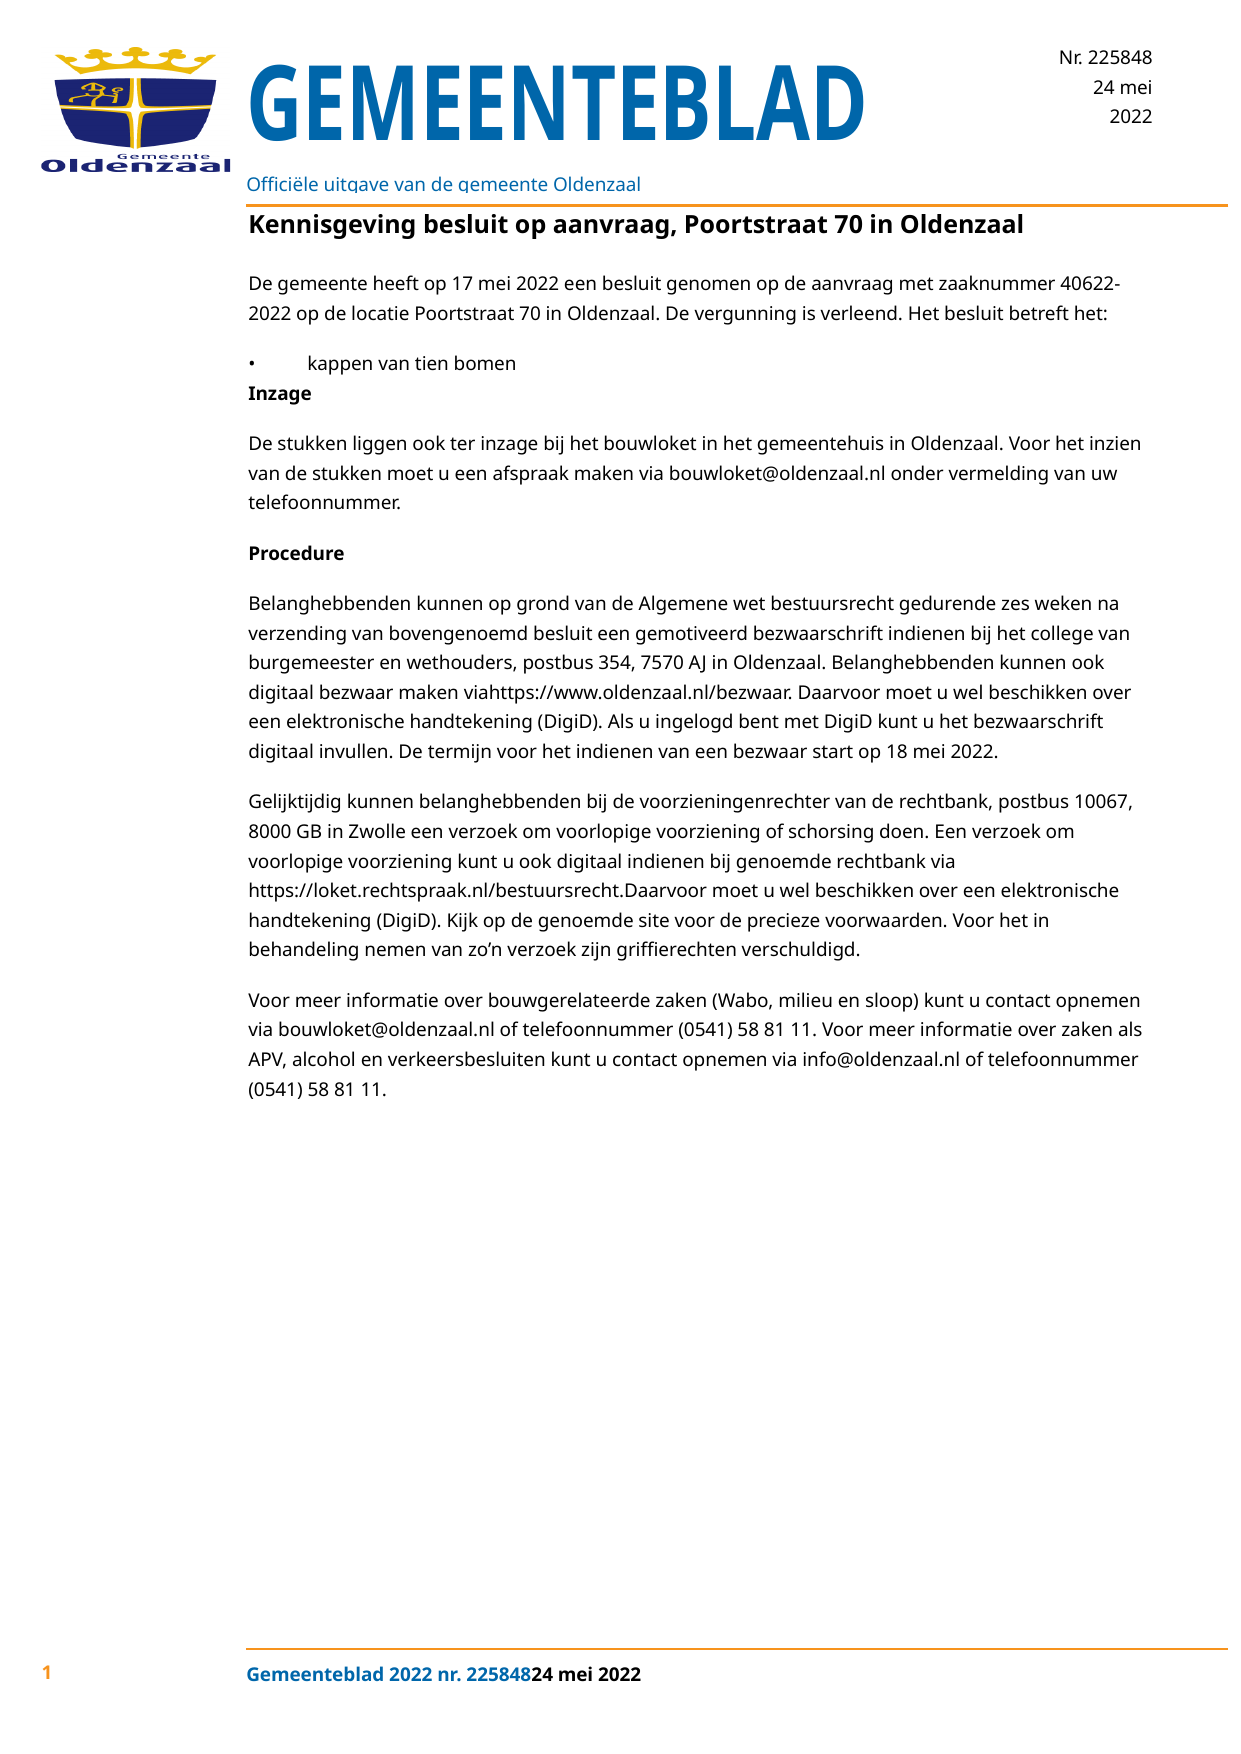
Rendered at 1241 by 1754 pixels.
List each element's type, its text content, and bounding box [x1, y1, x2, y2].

text De gemeente heeft op 17 mei 2022 een besluit genomen op de aanvraag met zaaknummer 40622-2022 op de locatie Poortstraat 70 in Oldenzaal. De vergunning is verleend. Het besluit betreft het: [248, 270, 1152, 326]
text De stukken liggen ook ter inzage bij het bouwloket in het gemeentehuis in Oldenzaal. Voor het inzien van de stukken moet u een afspraak maken via bouwloket@oldenzaal.nl onder vermelding van uw telefoonnummer. [248, 430, 1152, 515]
text Gelijktijdig kunnen belanghebbenden bij de voorzieningenrechter van de rechtbank, postbus 10067, 8000 GB in Zwolle een verzoek om voorlopige voorziening of schorsing doen. Een verzoek om voorlopige voorziening kunt u ook digitaal indienen bij genoemde rechtbank via https://loket.rechtspraak.nl/bestuursrecht.Daarvoor moet u wel beschikken over een elektronische handtekening (DigiD). Kijk op de genoemde site voor de precieze voorwaarden. Voor het in behandeling nemen van zo’n verzoek zijn griffierechten verschuldigd. [248, 789, 1152, 962]
list kappen van tien bomen [248, 350, 1152, 376]
text Belanghebbenden kunnen op grond van de Algemene wet bestuursrecht gedurende zes weken na verzending van bovengenoemd besluit een gemotiveerd bezwaarschrift indienen bij het college van burgemeester en wethouders, postbus 354, 7570 AJ in Oldenzaal. Belanghebbenden kunnen ook digitaal bezwaar maken viahttps://www.oldenzaal.nl/bezwaar. Daarvoor moet u wel beschikken over een elektronische handtekening (DigiD). Als u ingelogd bent met DigiD kunt u het bezwaarschrift digitaal invullen. De termijn voor het indienen van een bezwaar start op 18 mei 2022. [248, 590, 1152, 764]
text Kennisgeving besluit op aanvraag, Poortstraat 70 in Oldenzaal [248, 207, 1152, 241]
picture [41, 47, 231, 172]
text Inzage [248, 380, 1152, 406]
text Procedure [248, 540, 1152, 566]
text Voor meer informatie over bouwgerelateerde zaken (Wabo, milieu en sloop) kunt u contact opnemen via bouwloket@oldenzaal.nl of telefoonnummer (0541) 58 81 11. Voor meer informatie over zaken als APV, alcohol en verkeersbesluiten kunt u contact opnemen via info@oldenzaal.nl of telefoonnummer (0541) 58 81 11. [248, 987, 1152, 1101]
